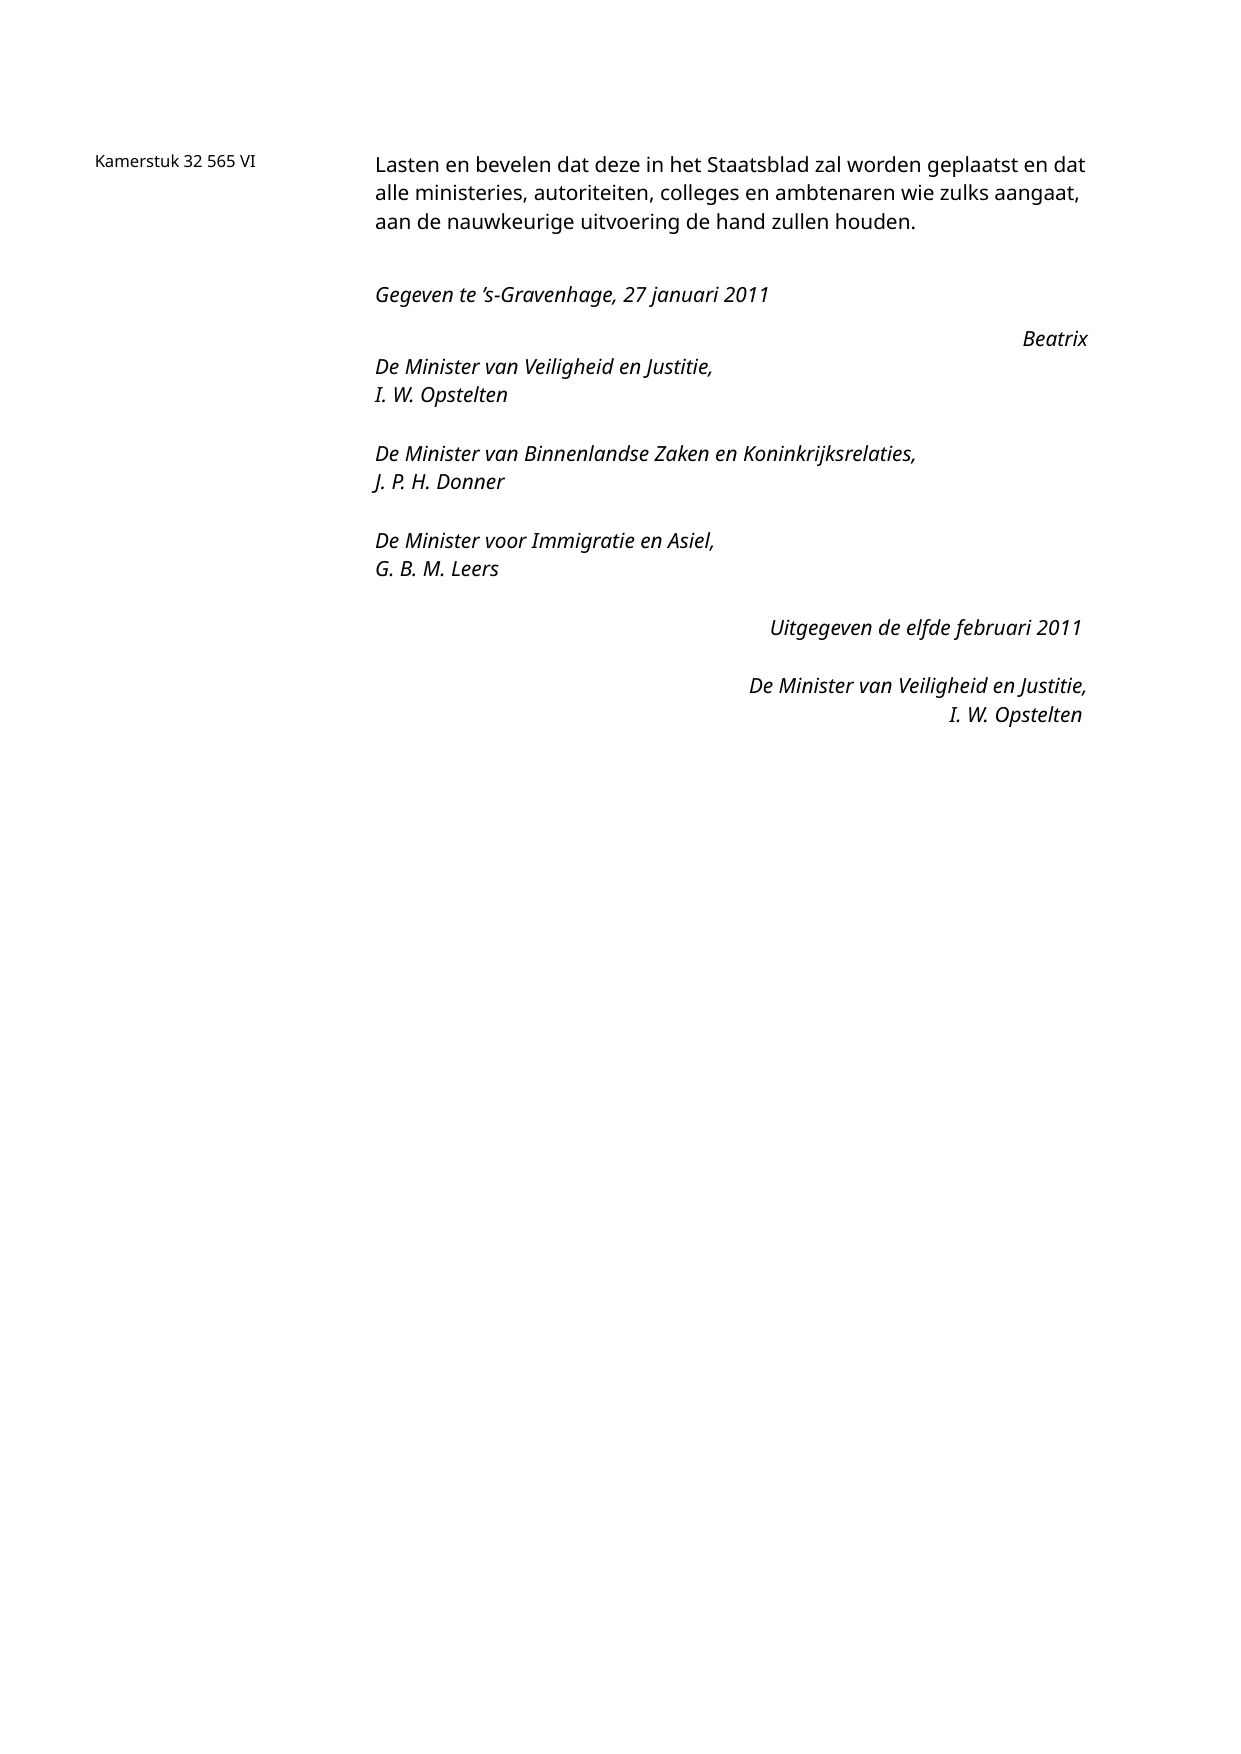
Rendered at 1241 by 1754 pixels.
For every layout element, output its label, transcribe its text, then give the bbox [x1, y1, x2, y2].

text De Minister van Binnenlandse Zaken en Koninkrijksrelaties, [375, 439, 1090, 467]
text I. W. Opstelten [375, 700, 1090, 728]
text Kamerstuk 32 565 VI [94, 150, 328, 173]
text De Minister van Veiligheid en Justitie, [375, 352, 1090, 381]
text Beatrix [375, 324, 1090, 352]
text J. P. H. Donner [375, 467, 1090, 496]
text G. B. M. Leers [375, 554, 1090, 583]
text De Minister voor Immigratie en Asiel, [375, 526, 1090, 554]
text Lasten en bevelen dat deze in het Staatsblad zal worden geplaatst en dat alle ministeries, autoriteiten, colleges en ambtenaren wie zulks aangaat, aan de nauwkeurige uitvoering de hand zullen houden. [375, 150, 1090, 235]
text Gegeven te ’s-Gravenhage, 27 januari 2011 [375, 280, 1090, 309]
text Uitgegeven de elfde februari 2011 [375, 613, 1090, 641]
text I. W. Opstelten [375, 381, 1090, 409]
text De Minister van Veiligheid en Justitie, [375, 671, 1090, 700]
